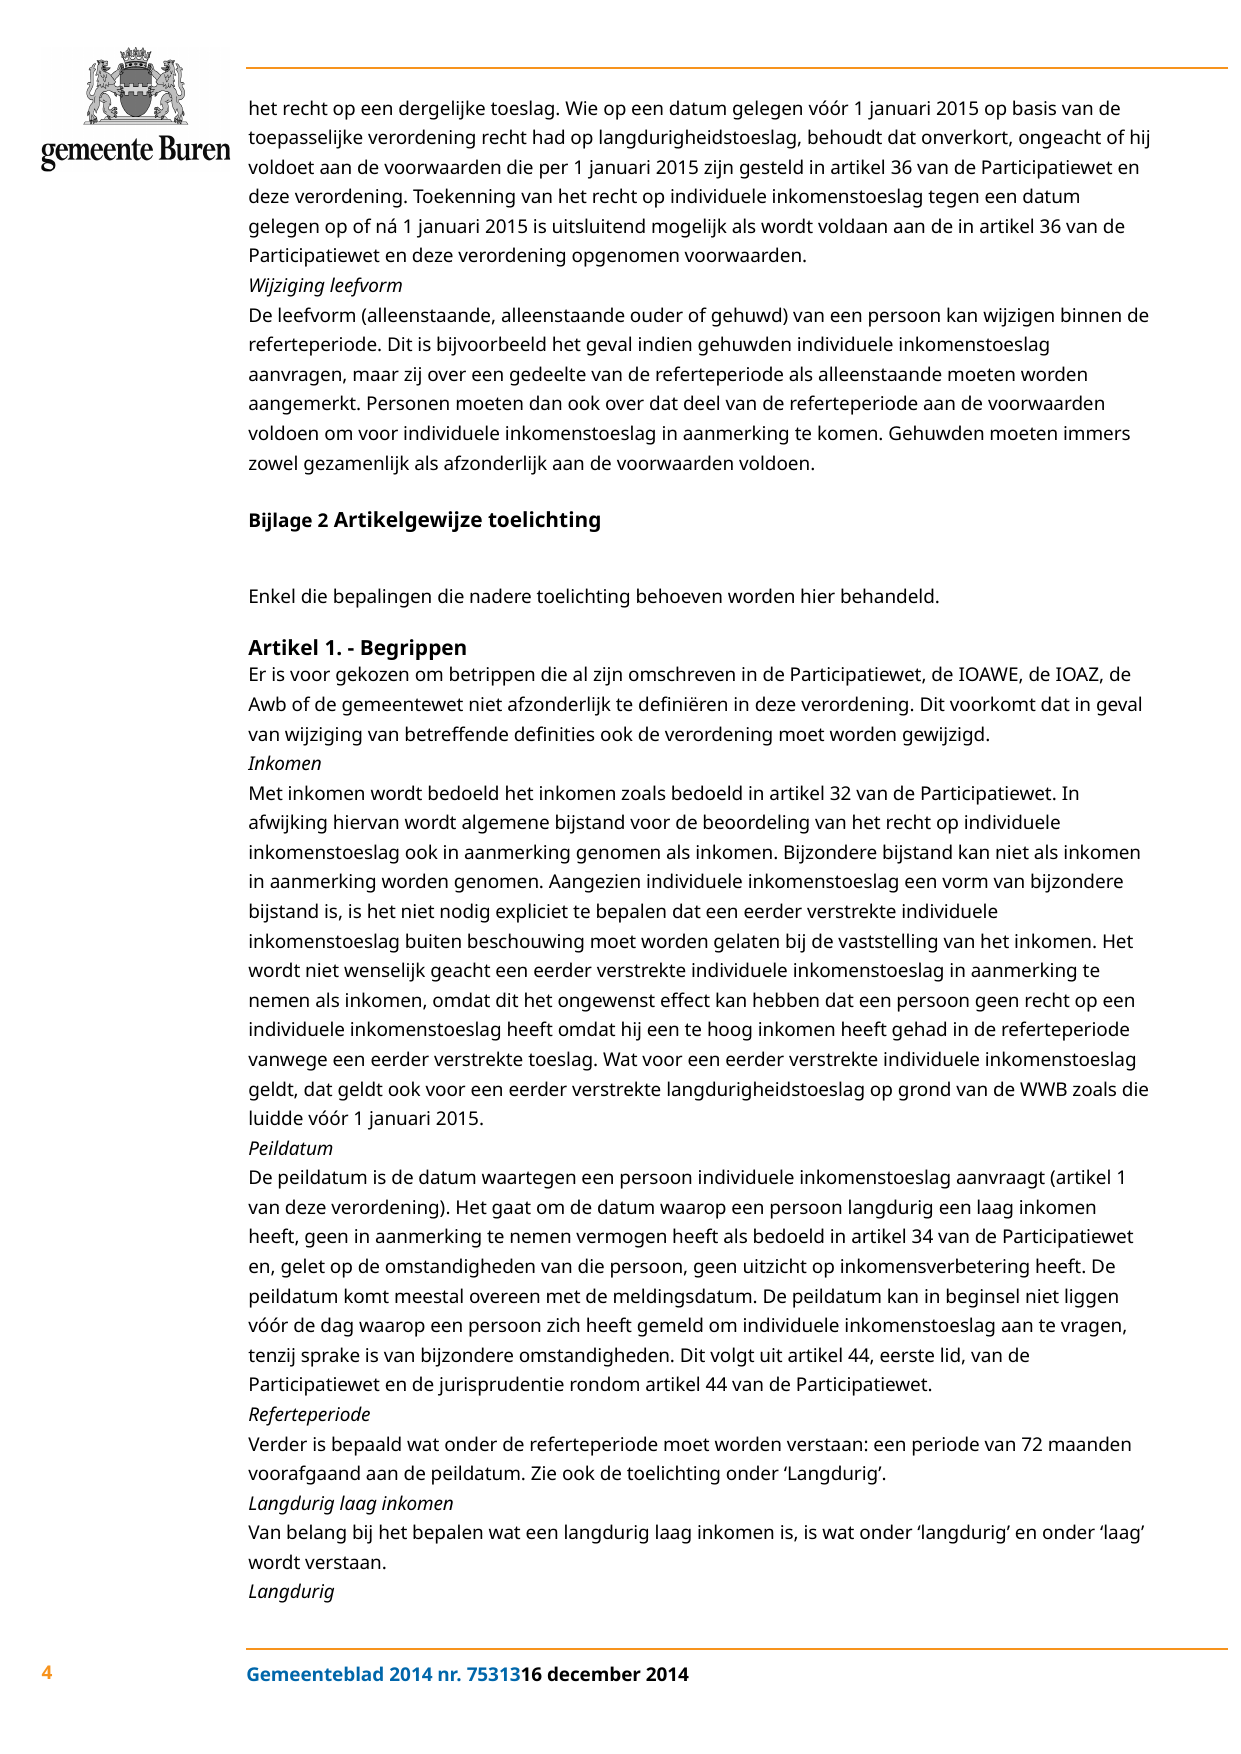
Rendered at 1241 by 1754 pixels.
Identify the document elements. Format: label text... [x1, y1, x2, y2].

text De peildatum is de datum waartegen een persoon individuele inkomenstoeslag aanvraagt (artikel 1 van deze verordening). Het gaat om de datum waarop een persoon langdurig een laag inkomen heeft, geen in aanmerking te nemen vermogen heeft als bedoeld in artikel 34 van de Participatiewet en, gelet op de omstandigheden van die persoon, geen uitzicht op inkomensverbetering heeft. De peildatum komt meestal overeen met de meldingsdatum. De peildatum kan in beginsel niet liggen vóór de dag waarop een persoon zich heeft gemeld om individuele inkomenstoeslag aan te vragen, tenzij sprake is van bijzondere omstandigheden. Dit volgt uit artikel 44, eerste lid, van de Participatiewet en de jurisprudentie rondom artikel 44 van de Participatiewet. [248, 1164, 1152, 1397]
text Bijlage 2 Artikelgewijze toelichting [248, 505, 1152, 533]
text Van belang bij het bepalen wat een langdurig laag inkomen is, is wat onder ‘langdurig’ en onder ‘laag’ wordt verstaan. [248, 1519, 1152, 1575]
text het recht op een dergelijke toeslag. Wie op een datum gelegen vóór 1 januari 2015 op basis van de toepasselijke verordening recht had op langdurigheidstoeslag, behoudt dat onverkort, ongeacht of hij voldoet aan de voorwaarden die per 1 januari 2015 zijn gesteld in artikel 36 van de Participatiewet en deze verordening. Toekenning van het recht op individuele inkomenstoeslag tegen een datum gelegen op of ná 1 januari 2015 is uitsluitend mogelijk als wordt voldaan aan de in artikel 36 van de Participatiewet en deze verordening opgenomen voorwaarden. [248, 95, 1152, 268]
text Verder is bepaald wat onder de referteperiode moet worden verstaan: een periode van 72 maanden voorafgaand aan de peildatum. Zie ook de toelichting onder ‘Langdurig’. [248, 1431, 1152, 1486]
picture [41, 47, 231, 172]
text Met inkomen wordt bedoeld het inkomen zoals bedoeld in artikel 32 van de Participatiewet. In afwijking hiervan wordt algemene bijstand voor de beoordeling van het recht op individuele inkomenstoeslag ook in aanmerking genomen als inkomen. Bijzondere bijstand kan niet als inkomen in aanmerking worden genomen. Aangezien individuele inkomenstoeslag een vorm van bijzondere bijstand is, is het niet nodig expliciet te bepalen dat een eerder verstrekte individuele inkomenstoeslag buiten beschouwing moet worden gelaten bij de vaststelling van het inkomen. Het wordt niet wenselijk geacht een eerder verstrekte individuele inkomenstoeslag in aanmerking te nemen als inkomen, omdat dit het ongewenst effect kan hebben dat een persoon geen recht op een individuele inkomenstoeslag heeft omdat hij een te hoog inkomen heeft gehad in de referteperiode vanwege een eerder verstrekte toeslag. Wat voor een eerder verstrekte individuele inkomenstoeslag geldt, dat geldt ook voor een eerder verstrekte langdurigheidstoeslag op grond van de WWB zoals die luidde vóór 1 januari 2015. [248, 780, 1152, 1131]
text Wijziging leefvorm [248, 272, 1152, 298]
text Referteperiode [248, 1401, 1152, 1427]
text De leefvorm (alleenstaande, alleenstaande ouder of gehuwd) van een persoon kan wijzigen binnen de referteperiode. Dit is bijvoorbeeld het geval indien gehuwden individuele inkomenstoeslag aanvragen, maar zij over een gedeelte van de referteperiode als alleenstaande moeten worden aangemerkt. Personen moeten dan ook over dat deel van de referteperiode aan de voorwaarden voldoen om voor individuele inkomenstoeslag in aanmerking te komen. Gehuwden moeten immers zowel gezamenlijk als afzonderlijk aan de voorwaarden voldoen. [248, 302, 1152, 476]
text Enkel die bepalingen die nadere toelichting behoeven worden hier behandeld. [248, 583, 1152, 608]
text Inkomen [248, 750, 1152, 776]
text Artikel 1. - Begrippen [248, 633, 1152, 662]
text Peildatum [248, 1135, 1152, 1161]
text Langdurig [248, 1579, 1152, 1604]
text Er is voor gekozen om betrippen die al zijn omschreven in de Participatiewet, de IOAWE, de IOAZ, de Awb of de gemeentewet niet afzonderlijk te definiëren in deze verordening. Dit voorkomt dat in geval van wijziging van betreffende definities ook de verordening moet worden gewijzigd. [248, 662, 1152, 747]
text Langdurig laag inkomen [248, 1490, 1152, 1516]
